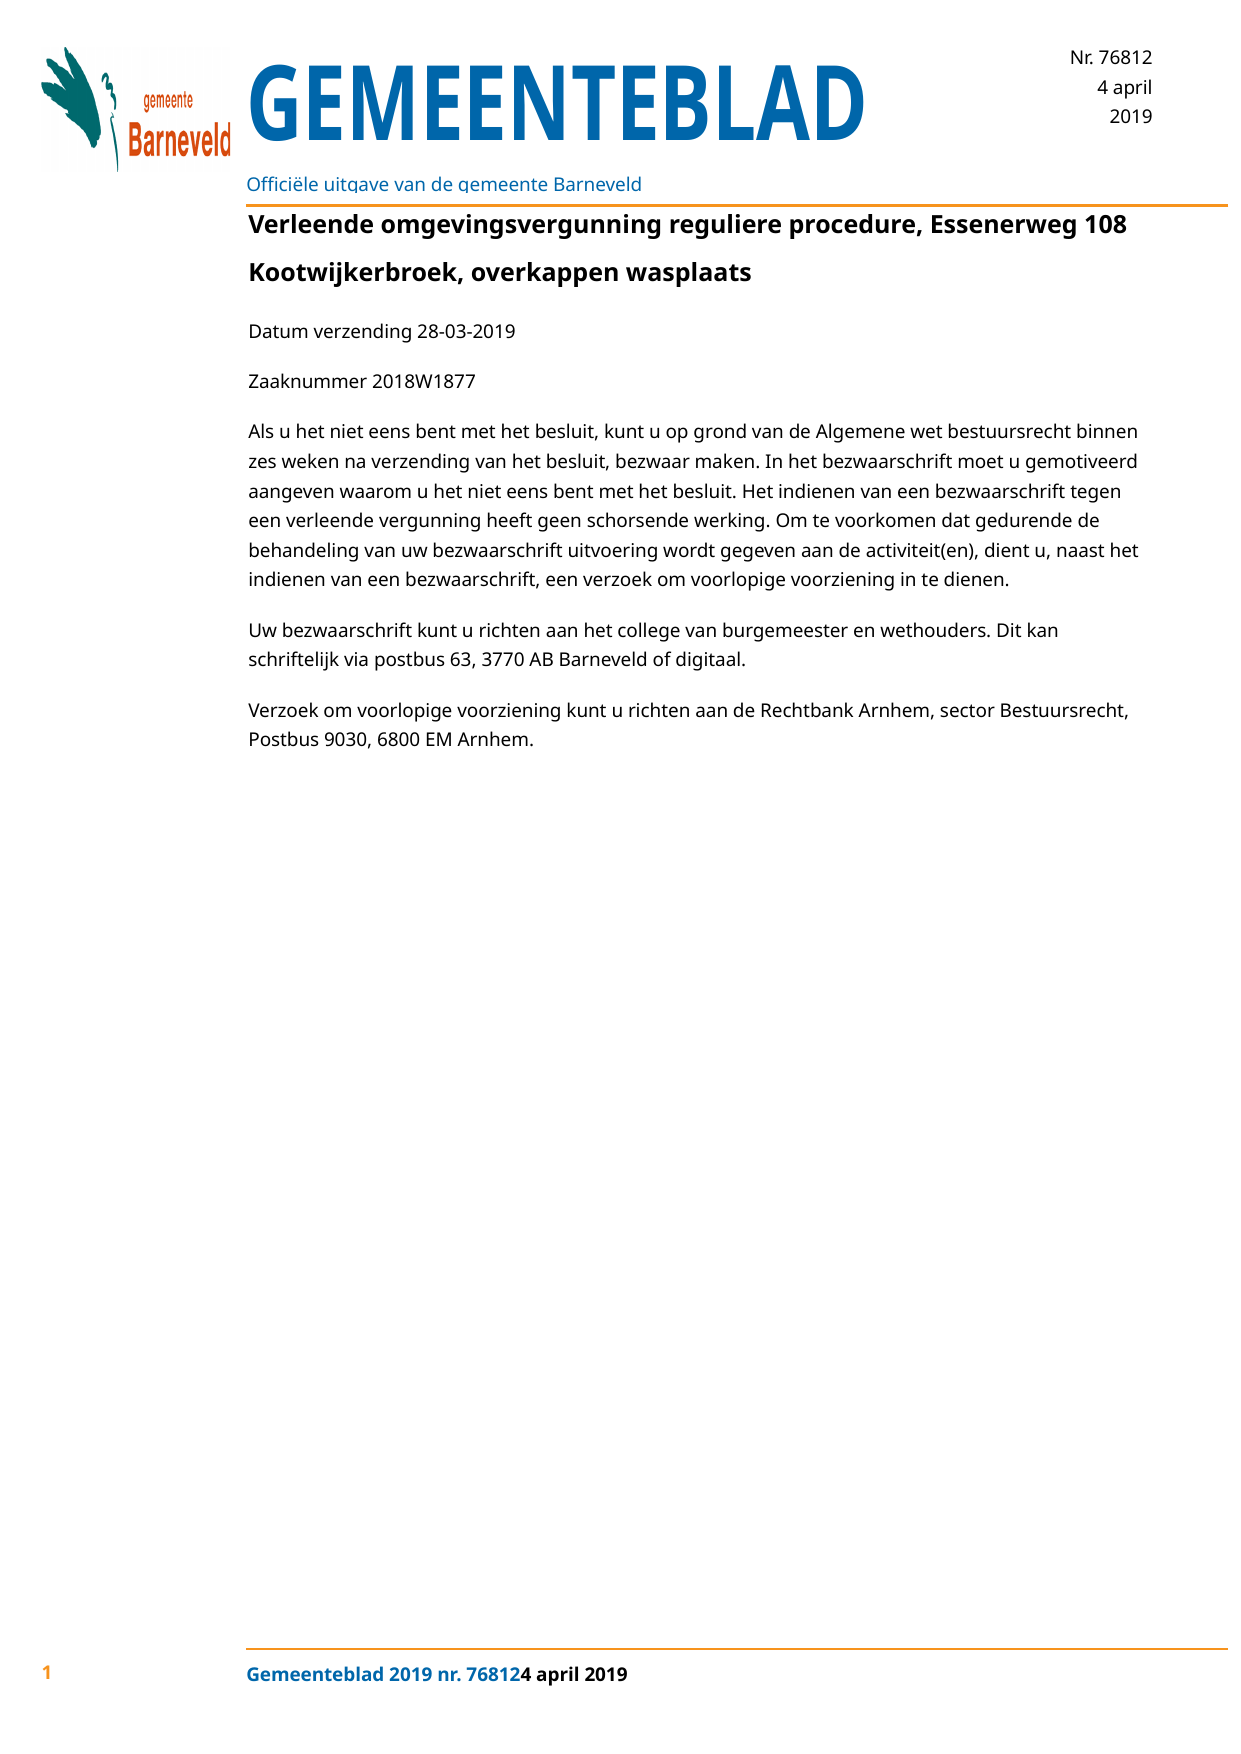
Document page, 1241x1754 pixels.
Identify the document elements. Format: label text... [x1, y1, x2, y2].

text Als u het niet eens bent met het besluit, kunt u op grond van de Algemene wet bestuursrecht binnen zes weken na verzending van het besluit, bezwaar maken. In het bezwaarschrift moet u gemotiveerd aangeven waarom u het niet eens bent met het besluit. Het indienen van een bezwaarschrift tegen een verleende vergunning heeft geen schorsende werking. Om te voorkomen dat gedurende de behandeling van uw bezwaarschrift uitvoering wordt gegeven aan de activiteit(en), dient u, naast het indienen van een bezwaarschrift, een verzoek om voorlopige voorziening in te dienen. [248, 419, 1152, 592]
picture [41, 47, 231, 172]
text Zaaknummer 2018W1877 [248, 368, 1152, 394]
text Verleende omgevingsvergunning reguliere procedure, Essenerweg 108 Kootwijkerbroek, overkappen wasplaats [248, 207, 1152, 288]
text Verzoek om voorlopige voorziening kunt u richten aan de Rechtbank Arnhem, sector Bestuursrecht, Postbus 9030, 6800 EM Arnhem. [248, 697, 1152, 752]
text Datum verzending 28-03-2019 [248, 318, 1152, 344]
text Uw bezwaarschrift kunt u richten aan het college van burgemeester en wethouders. Dit kan schriftelijk via postbus 63, 3770 AB Barneveld of digitaal. [248, 617, 1152, 672]
